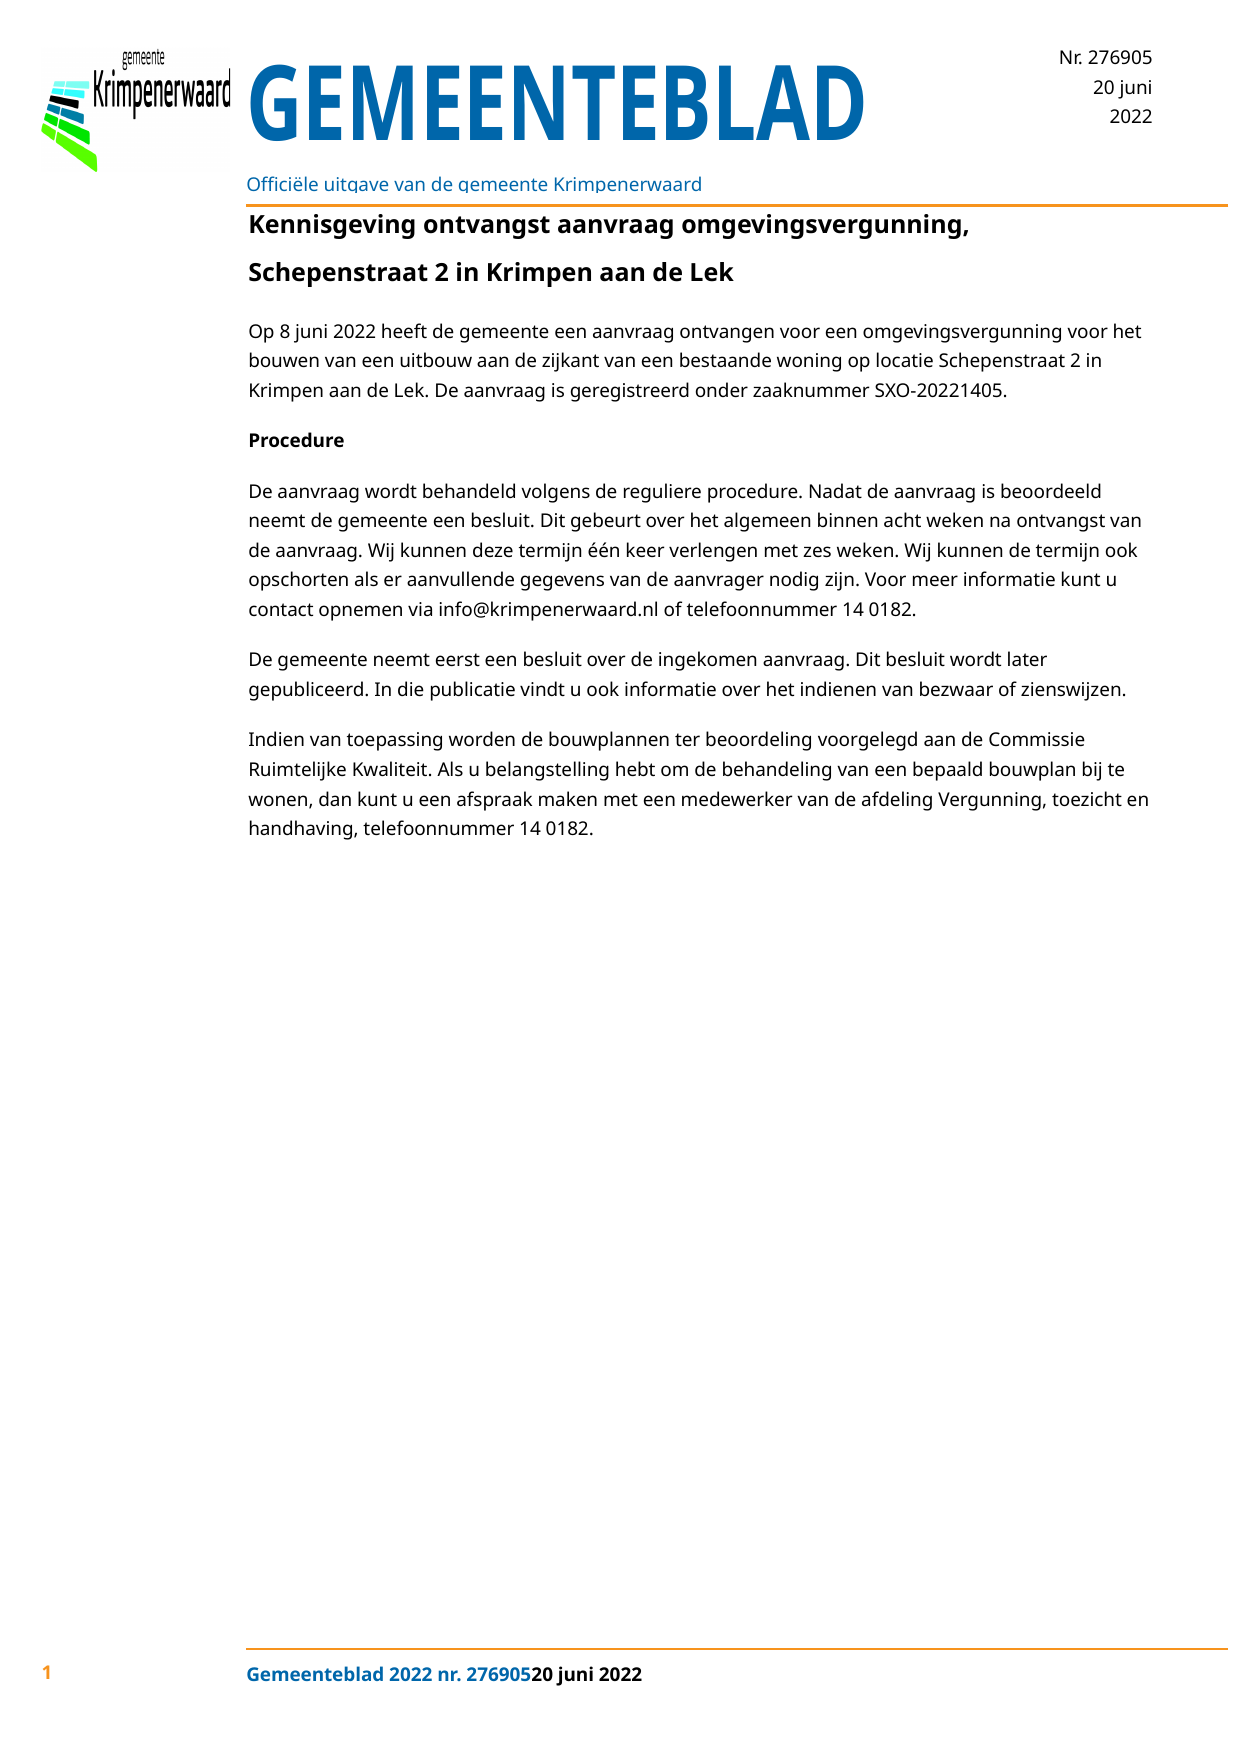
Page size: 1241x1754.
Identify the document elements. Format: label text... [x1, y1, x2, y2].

text De gemeente neemt eerst een besluit over de ingekomen aanvraag. Dit besluit wordt later gepubliceerd. In die publicatie vindt u ook informatie over het indienen van bezwaar of zienswijzen. [248, 647, 1152, 702]
text Procedure [248, 427, 1152, 453]
picture [41, 47, 231, 172]
text Indien van toepassing worden de bouwplannen ter beoordeling voorgelegd aan de Commissie Ruimtelijke Kwaliteit. Als u belangstelling hebt om de behandeling van een bepaald bouwplan bij te wonen, dan kunt u een afspraak maken met een medewerker van de afdeling Vergunning, toezicht en handhaving, telefoonnummer 14 0182. [248, 727, 1152, 841]
text Kennisgeving ontvangst aanvraag omgevingsvergunning, Schepenstraat 2 in Krimpen aan de Lek [248, 207, 1152, 288]
text Op 8 juni 2022 heeft de gemeente een aanvraag ontvangen voor een omgevingsvergunning voor het bouwen van een uitbouw aan de zijkant van een bestaande woning op locatie Schepenstraat 2 in Krimpen aan de Lek. De aanvraag is geregistreerd onder zaaknummer SXO-20221405. [248, 318, 1152, 403]
text De aanvraag wordt behandeld volgens de reguliere procedure. Nadat de aanvraag is beoordeeld neemt de gemeente een besluit. Dit gebeurt over het algemeen binnen acht weken na ontvangst van de aanvraag. Wij kunnen deze termijn één keer verlengen met zes weken. Wij kunnen de termijn ook opschorten als er aanvullende gegevens van de aanvrager nodig zijn. Voor meer informatie kunt u contact opnemen via info@krimpenerwaard.nl of telefoonnummer 14 0182. [248, 478, 1152, 622]
